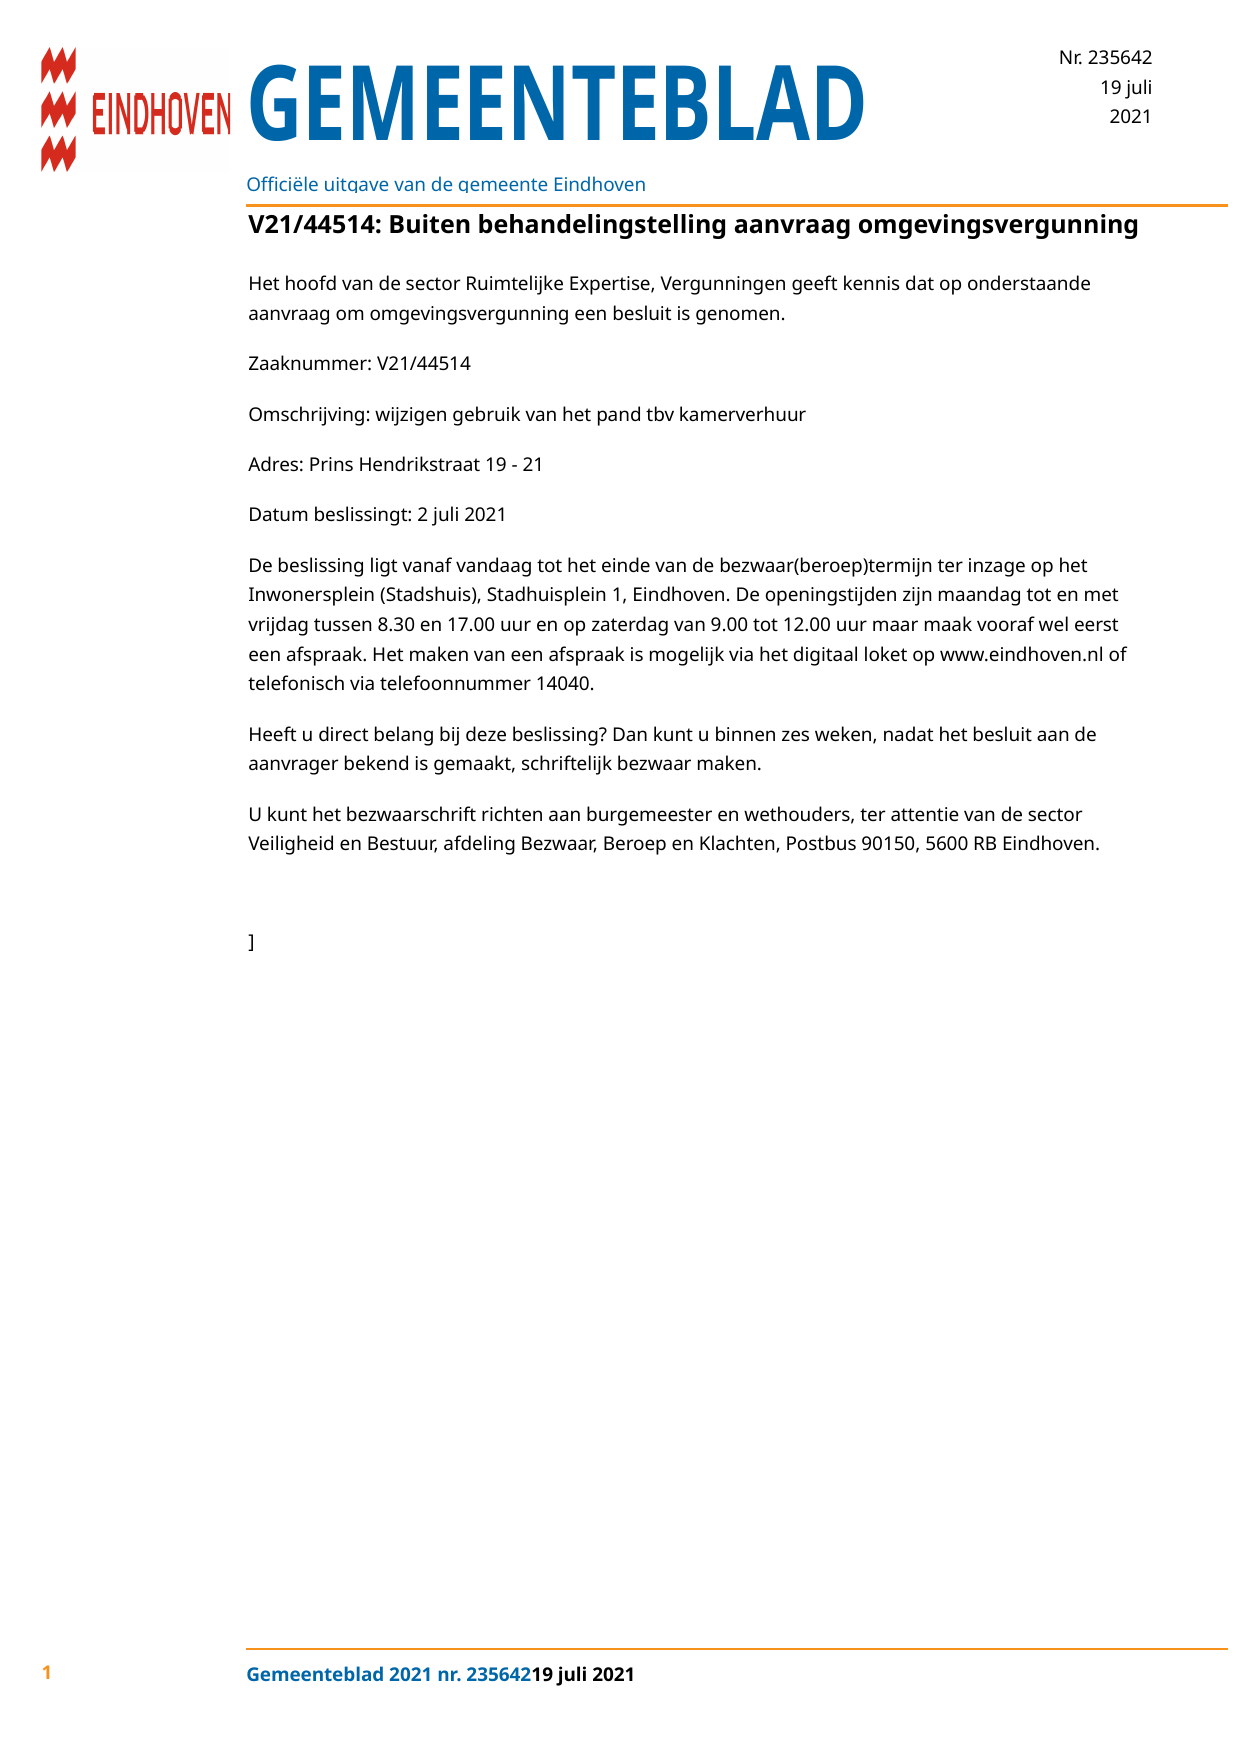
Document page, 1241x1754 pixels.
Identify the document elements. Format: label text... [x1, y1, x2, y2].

text De beslissing ligt vanaf vandaag tot het einde van de bezwaar(beroep)termijn ter inzage op het Inwonersplein (Stadshuis), Stadhuisplein 1, Eindhoven. De openingstijden zijn maandag tot en met vrijdag tussen 8.30 en 17.00 uur en op zaterdag van 9.00 tot 12.00 uur maar maak vooraf wel eerst een afspraak. Het maken van een afspraak is mogelijk via het digitaal loket op www.eindhoven.nl of telefonisch via telefoonnummer 14040. [248, 552, 1152, 696]
text U kunt het bezwaarschrift richten aan burgemeester en wethouders, ter attentie van de sector Veiligheid en Bestuur, afdeling Bezwaar, Beroep en Klachten, Postbus 90150, 5600 RB Eindhoven. [248, 801, 1152, 856]
text Datum beslissingt: 2 juli 2021 [248, 502, 1152, 527]
text Omschrijving: wijzigen gebruik van het pand tbv kamerverhuur [248, 401, 1152, 426]
text V21/44514: Buiten behandelingstelling aanvraag omgevingsvergunning [248, 207, 1152, 241]
text Adres: Prins Hendrikstraat 19 - 21 [248, 451, 1152, 477]
picture [41, 47, 231, 172]
text Het hoofd van de sector Ruimtelijke Expertise, Vergunningen geeft kennis dat op onderstaande aanvraag om omgevingsvergunning een besluit is genomen. [248, 270, 1152, 326]
text Heeft u direct belang bij deze beslissing? Dan kunt u binnen zes weken, nadat het besluit aan de aanvrager bekend is gemaakt, schriftelijk bezwaar maken. [248, 721, 1152, 776]
text ] [248, 928, 1152, 954]
text Zaaknummer: V21/44514 [248, 350, 1152, 376]
